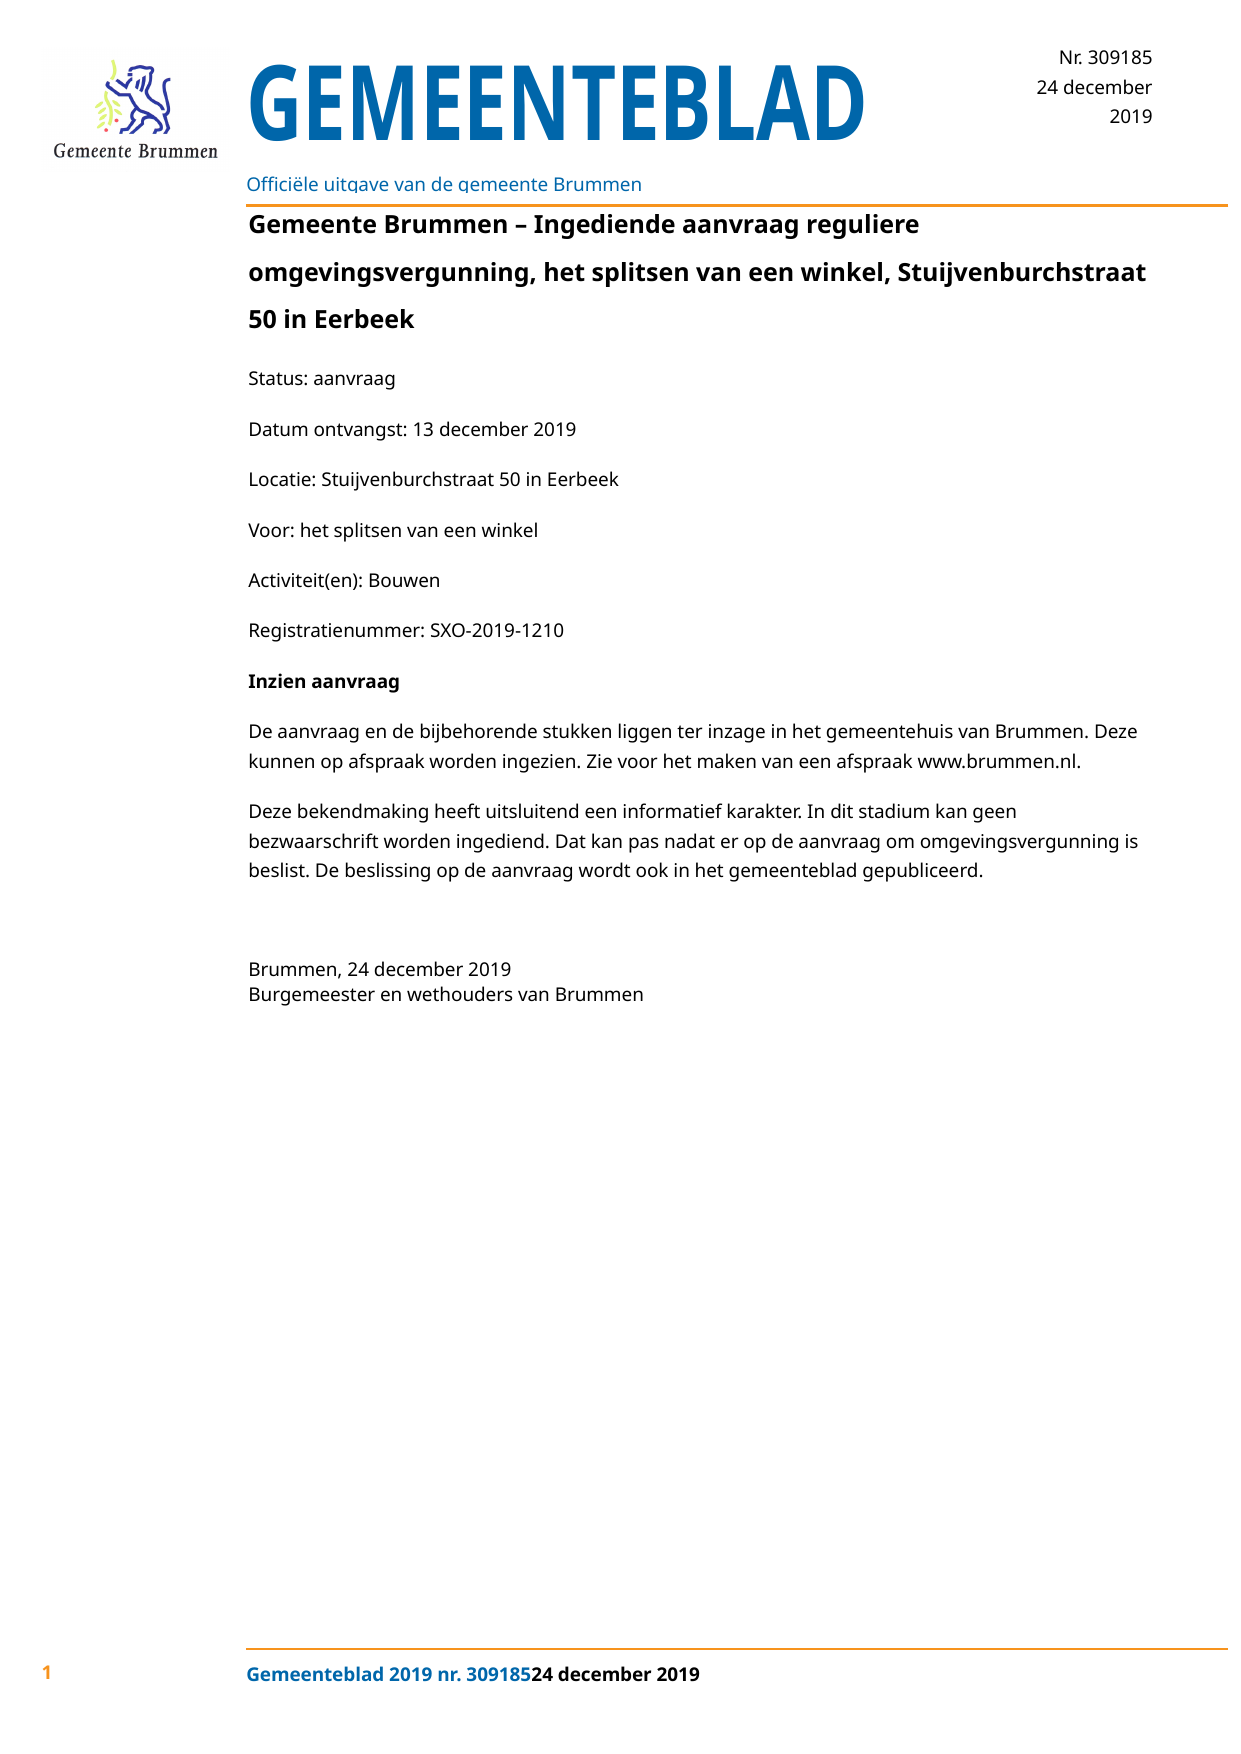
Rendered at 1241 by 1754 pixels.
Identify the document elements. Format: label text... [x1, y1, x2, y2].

text Deze bekendmaking heeft uitsluitend een informatief karakter. In dit stadium kan geen bezwaarschrift worden ingediend. Dat kan pas nadat er op de aanvraag om omgevingsvergunning is beslist. De beslissing op de aanvraag wordt ook in het gemeenteblad gepubliceerd. [248, 798, 1152, 883]
text Locatie: Stuijvenburchstraat 50 in Eerbeek [248, 466, 1152, 492]
text Brummen, 24 december 2019 [248, 956, 1152, 982]
text Datum ontvangst: 13 december 2019 [248, 416, 1152, 442]
picture [41, 47, 231, 172]
text Registratienummer: SXO-2019-1210 [248, 618, 1152, 643]
text Gemeente Brummen – Ingediende aanvraag reguliere omgevingsvergunning, het splitsen van een winkel, Stuijvenburchstraat 50 in Eerbeek [248, 207, 1152, 336]
text De aanvraag en de bijbehorende stukken liggen ter inzage in het gemeentehuis van Brummen. Deze kunnen op afspraak worden ingezien. Zie voor het maken van een afspraak www.brummen.nl. [248, 718, 1152, 774]
text Inzien aanvraag [248, 668, 1152, 694]
text Activiteit(en): Bouwen [248, 567, 1152, 593]
text Status: aanvraag [248, 366, 1152, 391]
text Burgemeester en wethouders van Brummen [248, 982, 1152, 1007]
text Voor: het splitsen van een winkel [248, 517, 1152, 542]
